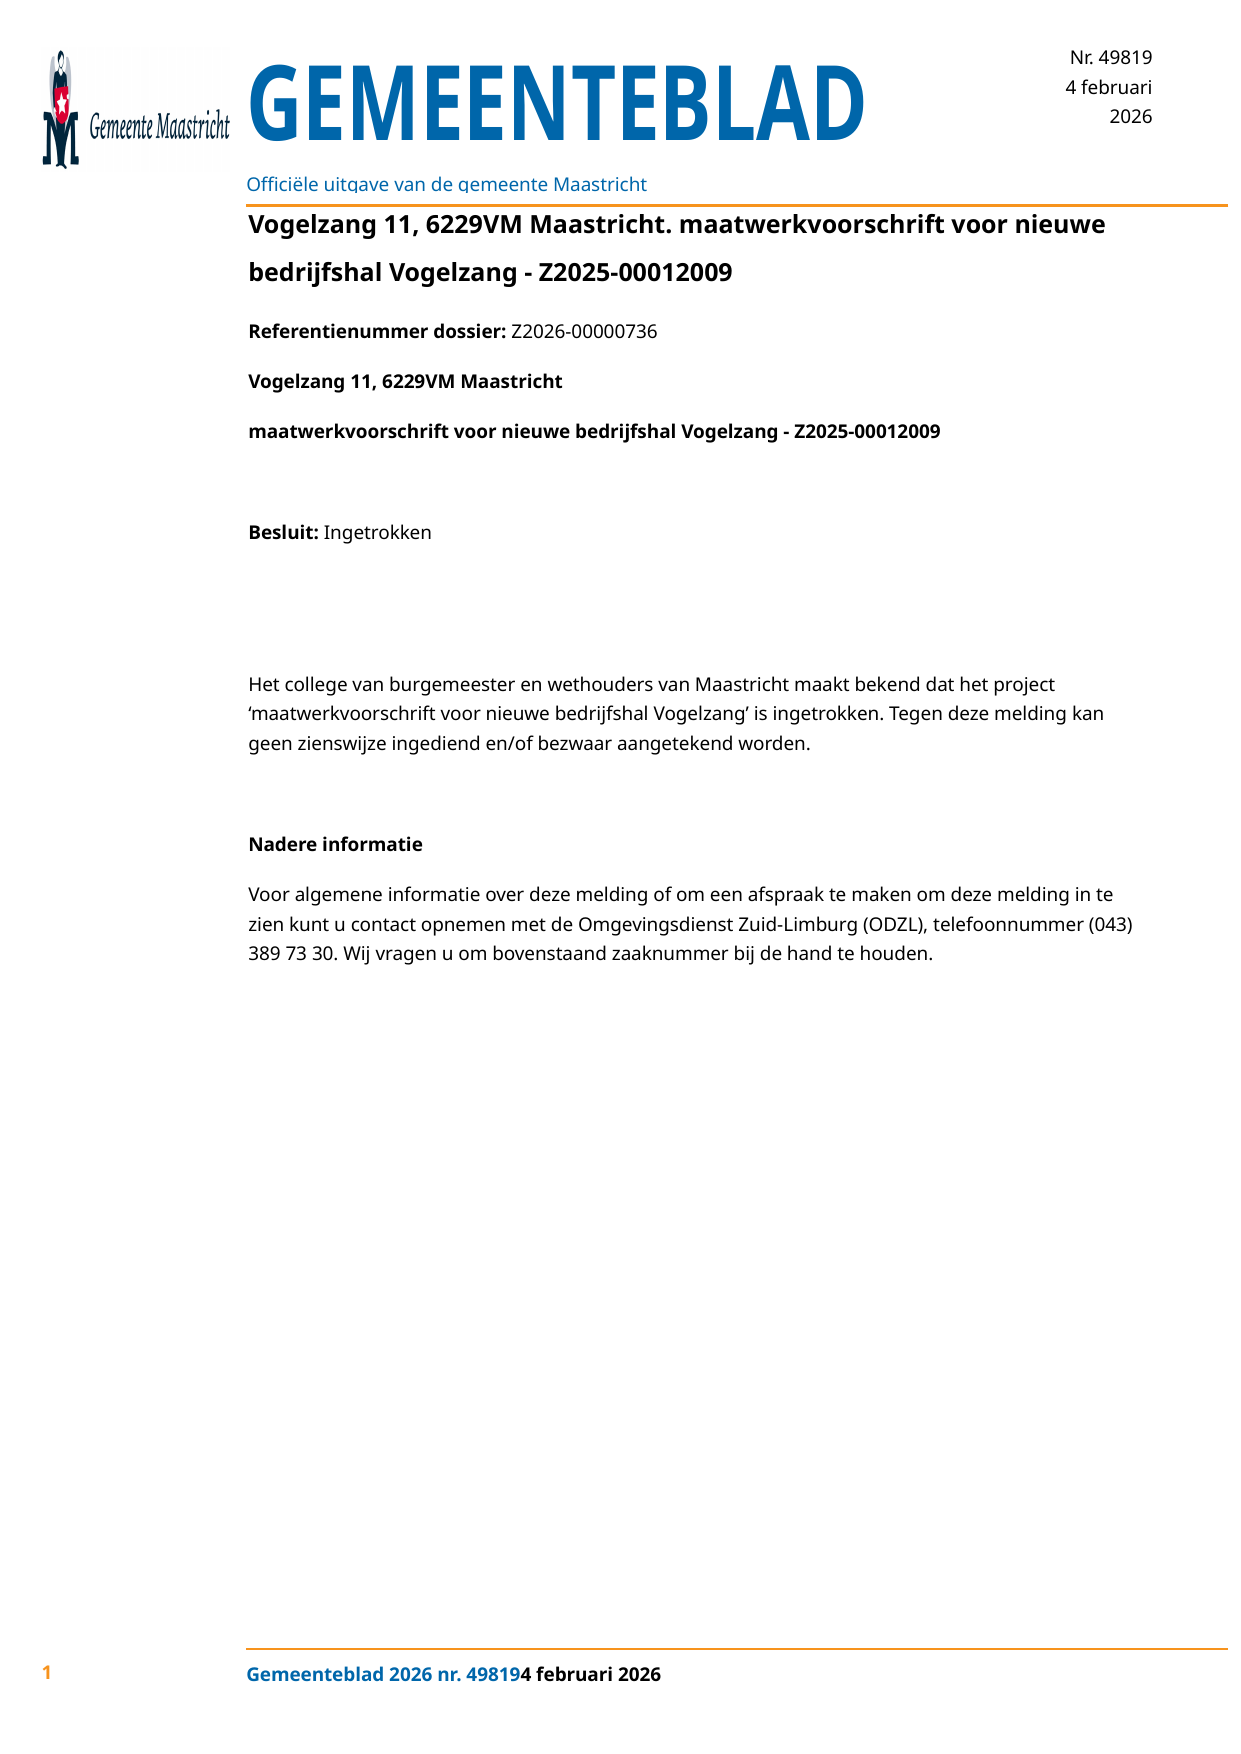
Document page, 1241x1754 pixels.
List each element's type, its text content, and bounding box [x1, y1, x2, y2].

text Vogelzang 11, 6229VM Maastricht. maatwerkvoorschrift voor nieuwe bedrijfshal Vogelzang - Z2025-00012009 [248, 207, 1152, 288]
text maatwerkvoorschrift voor nieuwe bedrijfshal Vogelzang - Z2025-00012009 [248, 419, 1152, 444]
text Nadere informatie [248, 831, 1152, 857]
text Voor algemene informatie over deze melding of om een afspraak te maken om deze melding in te zien kunt u contact opnemen met de Omgevingsdienst Zuid-Limburg (ODZL), telefoonnummer (043) 389 73 30. Wij vragen u om bovenstaand zaaknummer bij de hand te houden. [248, 881, 1152, 966]
text Het college van burgemeester en wethouders van Maastricht maakt bekend dat het project ‘maatwerkvoorschrift voor nieuwe bedrijfshal Vogelzang’ is ingetrokken. Tegen deze melding kan geen zienswijze ingediend en/of bezwaar aangetekend worden. [248, 671, 1152, 756]
text Vogelzang 11, 6229VM Maastricht [248, 368, 1152, 394]
text Referentienummer dossier: Z2026-00000736 [248, 318, 1152, 344]
text Besluit: Ingetrokken [248, 519, 1152, 545]
picture [41, 47, 231, 172]
